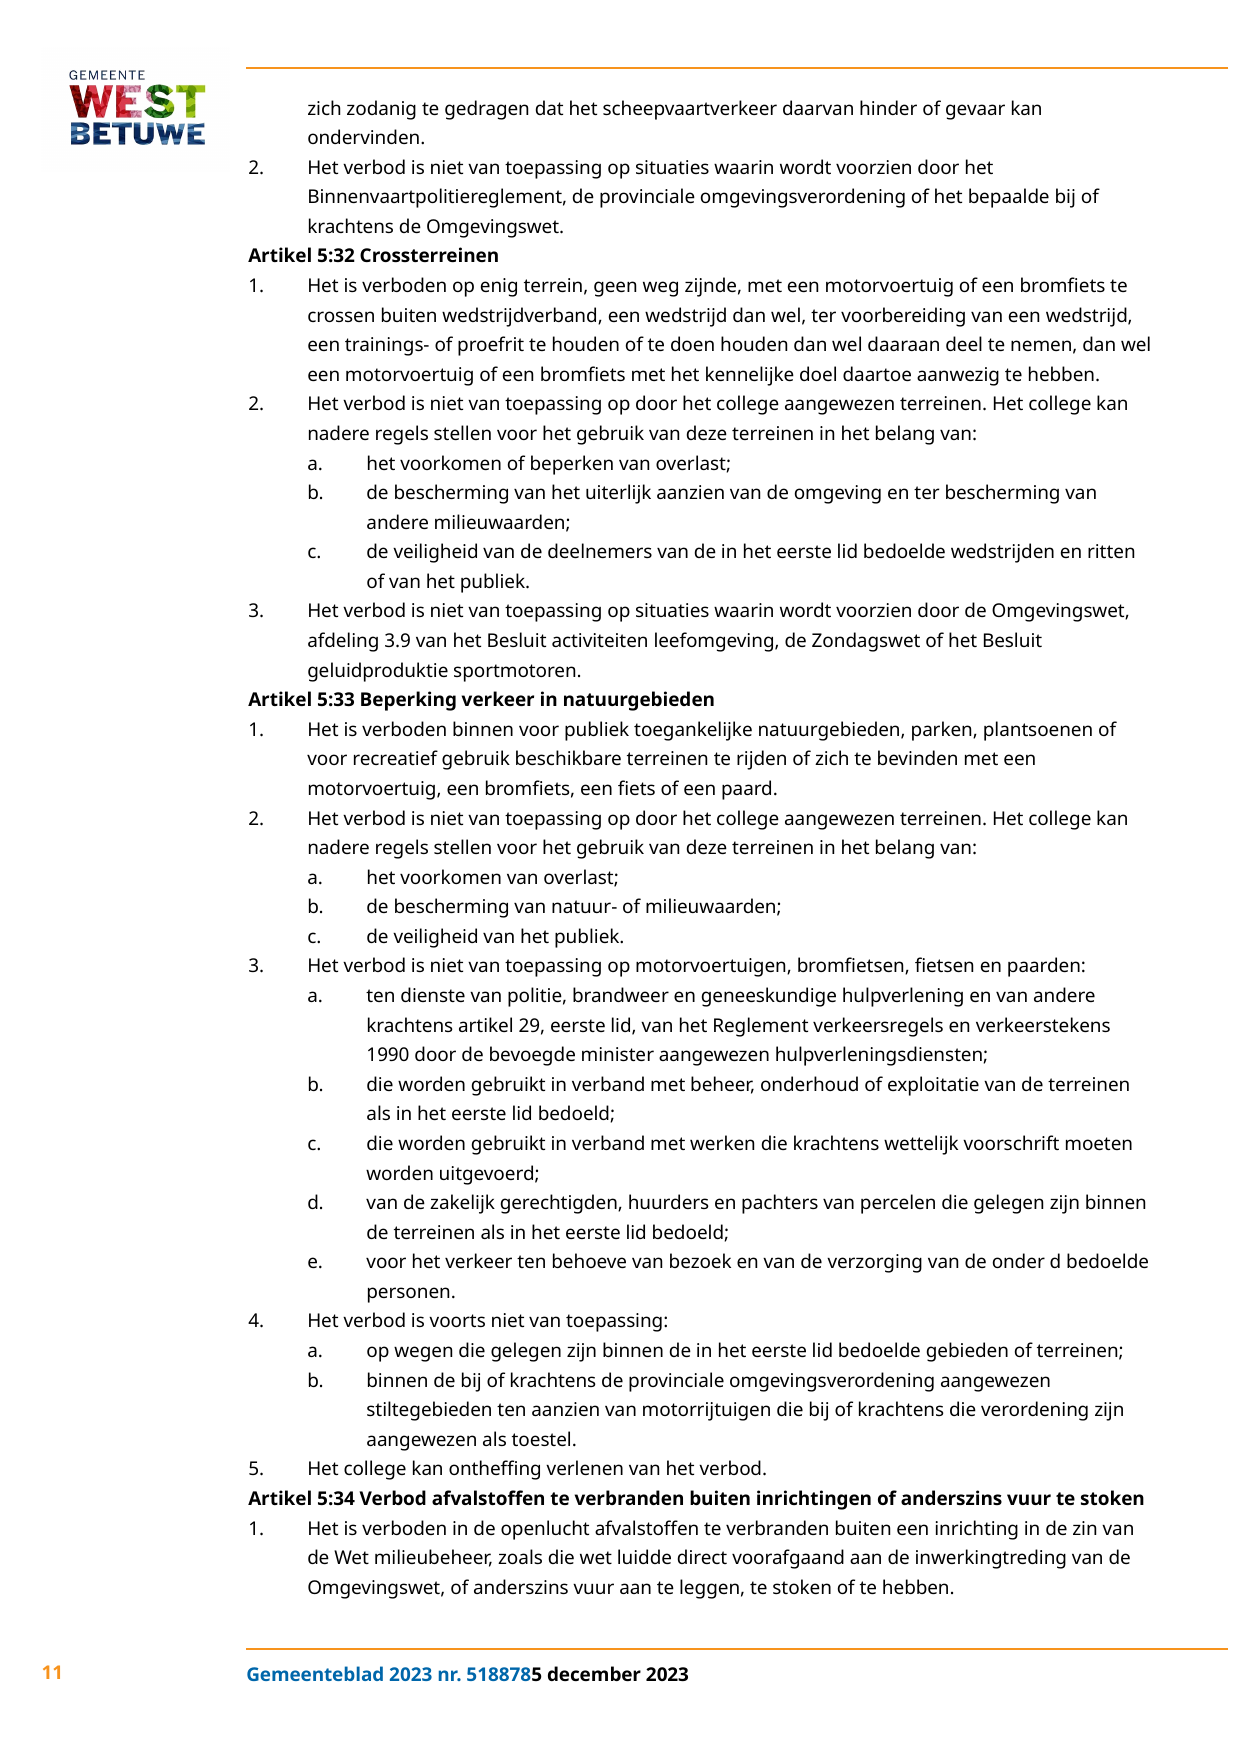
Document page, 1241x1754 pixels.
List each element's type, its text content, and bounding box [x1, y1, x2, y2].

list de veiligheid van het publiek. [307, 923, 1152, 949]
picture [41, 47, 231, 172]
list Het is verboden in de openlucht afvalstoffen te verbranden buiten een inrichting in de zin van de Wet milieubeheer, zoals die wet luidde direct voorafgaand aan de inwerkingtreding van de Omgevingswet, of anderszins vuur aan te leggen, te stoken of te hebben. [248, 1515, 1152, 1600]
list voor het verkeer ten behoeve van bezoek en van de verzorging van de onder d bedoelde personen. [307, 1248, 1152, 1304]
list die worden gebruikt in verband met beheer, onderhoud of exploitatie van de terreinen als in het eerste lid bedoeld; [307, 1071, 1152, 1126]
list Het is verboden op enig terrein, geen weg zijnde, met een motorvoertuig of een bromfiets te crossen buiten wedstrijdverband, een wedstrijd dan wel, ter voorbereiding van een wedstrijd, een trainings- of proefrit te houden of te doen houden dan wel daaraan deel te nemen, dan wel een motorvoertuig of een bromfiets met het kennelijke doel daartoe aanwezig te hebben. [248, 272, 1152, 387]
list Het verbod is niet van toepassing op door het college aangewezen terreinen. Het college kan nadere regels stellen voor het gebruik van deze terreinen in het belang van: [248, 391, 1152, 446]
list Het verbod is niet van toepassing op door het college aangewezen terreinen. Het college kan nadere regels stellen voor het gebruik van deze terreinen in het belang van: [248, 805, 1152, 860]
list van de zakelijk gerechtigden, huurders en pachters van percelen die gelegen zijn binnen de terreinen als in het eerste lid bedoeld; [307, 1189, 1152, 1245]
list Het verbod is voorts niet van toepassing: [248, 1308, 1152, 1333]
list op wegen die gelegen zijn binnen de in het eerste lid bedoelde gebieden of terreinen; [307, 1337, 1152, 1363]
text Artikel 5:33 Beperking verkeer in natuurgebieden [248, 686, 1152, 712]
list binnen de bij of krachtens de provinciale omgevingsverordening aangewezen stiltegebieden ten aanzien van motorrijtuigen die bij of krachtens die verordening zijn aangewezen als toestel. [307, 1367, 1152, 1452]
list Het verbod is niet van toepassing op situaties waarin wordt voorzien door het Binnenvaartpolitiereglement, de provinciale omgevingsverordening of het bepaalde bij of krachtens de Omgevingswet. [248, 154, 1152, 239]
list Het college kan ontheffing verlenen van het verbod. [248, 1456, 1152, 1481]
list de veiligheid van de deelnemers van de in het eerste lid bedoelde wedstrijden en ritten of van het publiek. [307, 538, 1152, 594]
list ten dienste van politie, brandweer en geneeskundige hulpverlening en van andere krachtens artikel 29, eerste lid, van het Reglement verkeersregels en verkeerstekens 1990 door de bevoegde minister aangewezen hulpverleningsdiensten; [307, 982, 1152, 1067]
list die worden gebruikt in verband met werken die krachtens wettelijk voorschrift moeten worden uitgevoerd; [307, 1130, 1152, 1186]
list Het is verboden binnen voor publiek toegankelijke natuurgebieden, parken, plantsoenen of voor recreatief gebruik beschikbare terreinen te rijden of zich te bevinden met een motorvoertuig, een bromfiets, een fiets of een paard. [248, 716, 1152, 801]
text Artikel 5:34 Verbod afvalstoffen te verbranden buiten inrichtingen of anderszins vuur te stoken [248, 1485, 1152, 1511]
list het voorkomen of beperken van overlast; [307, 450, 1152, 476]
list zich zodanig te gedragen dat het scheepvaartverkeer daarvan hinder of gevaar kan ondervinden. [248, 95, 1152, 150]
list Het verbod is niet van toepassing op motorvoertuigen, bromfietsen, fietsen en paarden: [248, 953, 1152, 978]
text Artikel 5:32 Crossterreinen [248, 243, 1152, 268]
list de bescherming van het uiterlijk aanzien van de omgeving en ter bescherming van andere milieuwaarden; [307, 479, 1152, 535]
list het voorkomen van overlast; [307, 864, 1152, 890]
list Het verbod is niet van toepassing op situaties waarin wordt voorzien door de Omgevingswet, afdeling 3.9 van het Besluit activiteiten leefomgeving, de Zondagswet of het Besluit geluidproduktie sportmotoren. [248, 598, 1152, 683]
list de bescherming van natuur- of milieuwaarden; [307, 893, 1152, 919]
